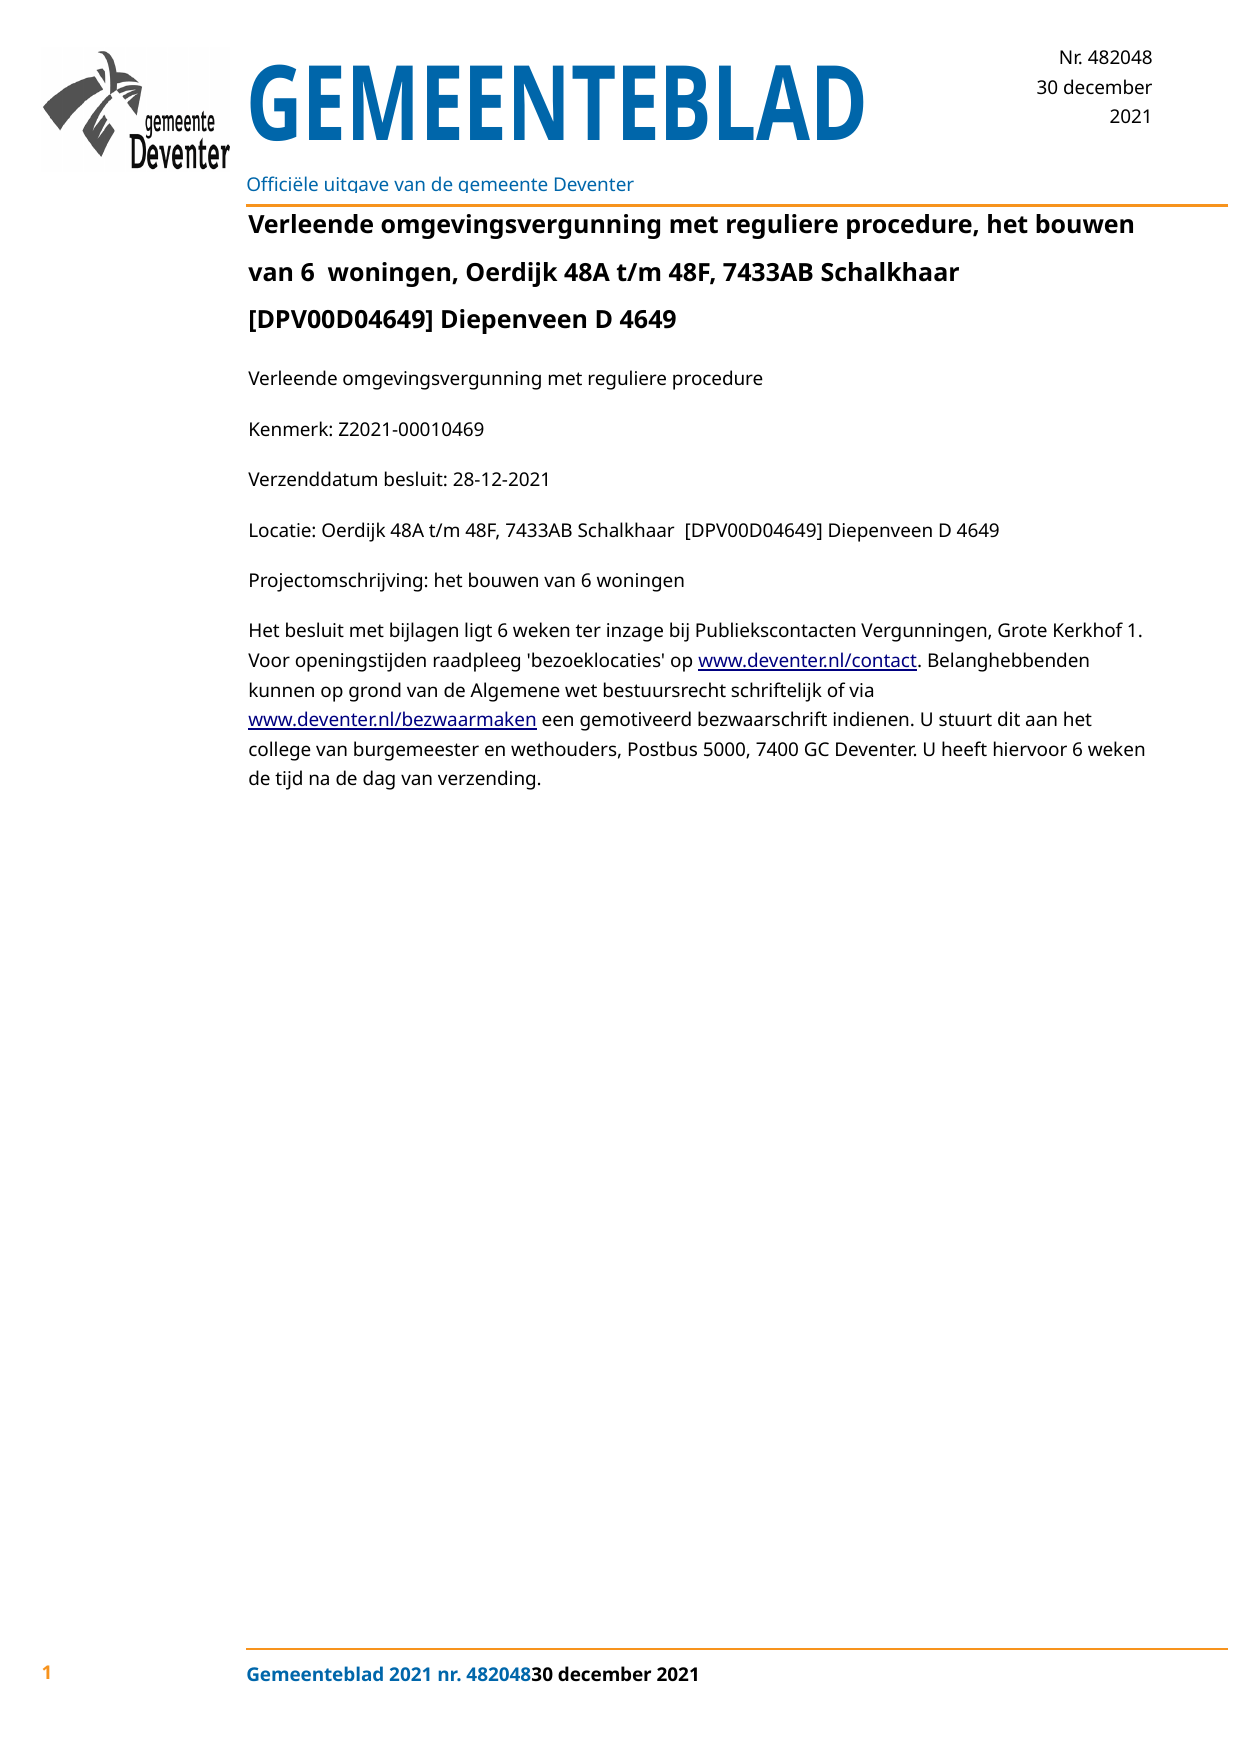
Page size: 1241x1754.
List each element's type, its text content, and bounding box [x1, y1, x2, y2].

text Kenmerk: Z2021-00010469 [248, 416, 1152, 442]
text Verleende omgevingsvergunning met reguliere procedure [248, 366, 1152, 391]
text Locatie: Oerdijk 48A t/m 48F, 7433AB Schalkhaar [DPV00D04649] Diepenveen D 4649 [248, 517, 1152, 542]
text Het besluit met bijlagen ligt 6 weken ter inzage bij Publiekscontacten Vergunningen, Grote Kerkhof 1. Voor openingstijden raadpleeg 'bezoeklocaties' op www.deventer.nl/contact. Belanghebbenden kunnen op grond van de Algemene wet bestuursrecht schriftelijk of via www.deventer.nl/bezwaarmaken een gemotiveerd bezwaarschrift indienen. U stuurt dit aan het college van burgemeester en wethouders, Postbus 5000, 7400 GC Deventer. U heeft hiervoor 6 weken de tijd na de dag van verzending. [248, 618, 1152, 791]
picture [41, 47, 231, 172]
text Projectomschrijving: het bouwen van 6 woningen [248, 567, 1152, 593]
text Verleende omgevingsvergunning met reguliere procedure, het bouwen van 6 woningen, Oerdijk 48A t/m 48F, 7433AB Schalkhaar [DPV00D04649] Diepenveen D 4649 [248, 207, 1152, 336]
text Verzenddatum besluit: 28-12-2021 [248, 466, 1152, 492]
